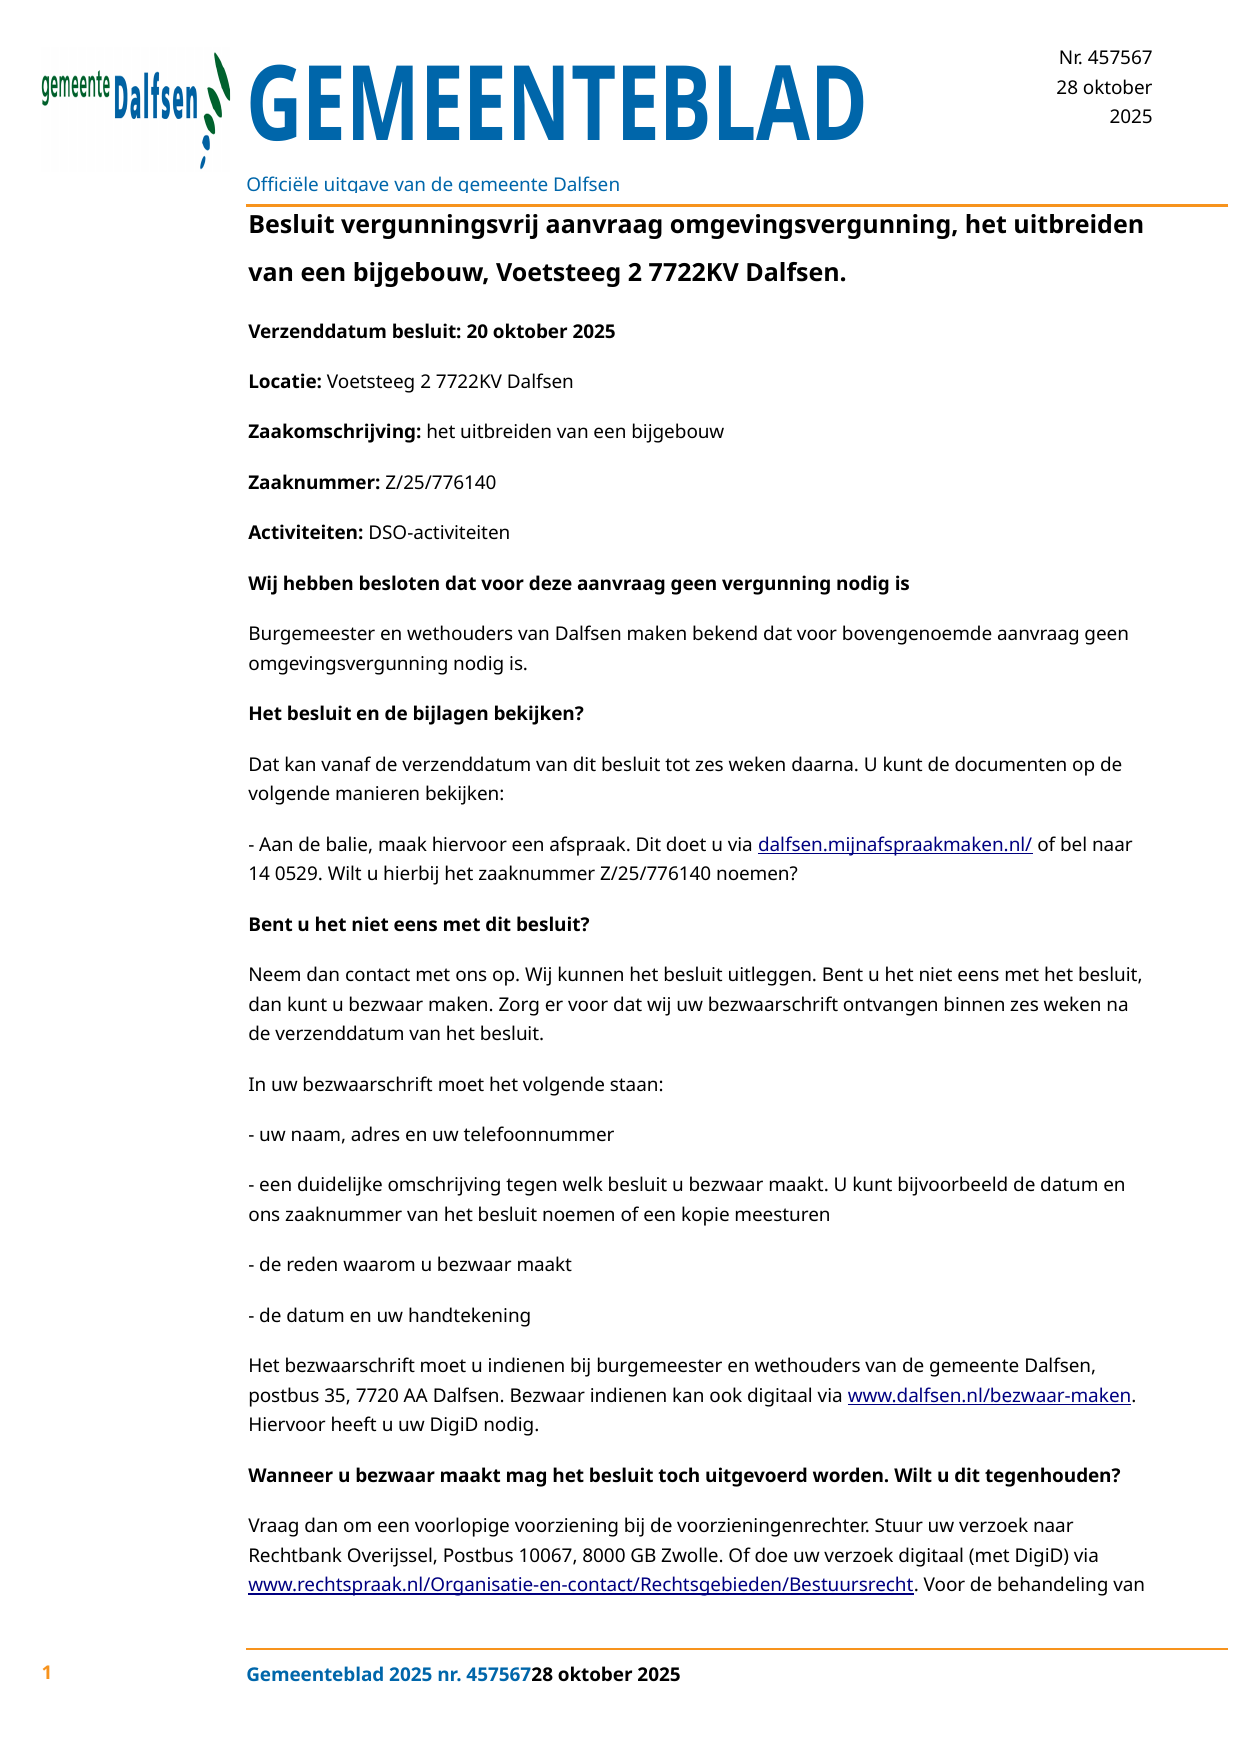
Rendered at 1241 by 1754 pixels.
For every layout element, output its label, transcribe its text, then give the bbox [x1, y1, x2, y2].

text - de datum en uw handtekening [248, 1302, 1152, 1328]
text Zaaknummer: Z/25/776140 [248, 469, 1152, 495]
text In uw bezwaarschrift moet het volgende staan: [248, 1071, 1152, 1097]
text Neem dan contact met ons op. Wij kunnen het besluit uitleggen. Bent u het niet eens met het besluit, dan kunt u bezwaar maken. Zorg er voor dat wij uw bezwaarschrift ontvangen binnen zes weken na de verzenddatum van het besluit. [248, 961, 1152, 1046]
text Burgemeester en wethouders van Dalfsen maken bekend dat voor bovengenoemde aanvraag geen omgevingsvergunning nodig is. [248, 620, 1152, 676]
text - Aan de balie, maak hiervoor een afspraak. Dit doet u via dalfsen.mijnafspraakmaken.nl/ of bel naar 14 0529. Wilt u hierbij het zaaknummer Z/25/776140 noemen? [248, 831, 1152, 886]
text Dat kan vanaf de verzenddatum van dit besluit tot zes weken daarna. U kunt de documenten op de volgende manieren bekijken: [248, 751, 1152, 806]
text Het besluit en de bijlagen bekijken? [248, 700, 1152, 726]
text Zaakomschrijving: het uitbreiden van een bijgebouw [248, 419, 1152, 444]
text - een duidelijke omschrijving tegen welk besluit u bezwaar maakt. U kunt bijvoorbeeld de datum en ons zaaknummer van het besluit noemen of een kopie meesturen [248, 1172, 1152, 1227]
text Besluit vergunningsvrij aanvraag omgevingsvergunning, het uitbreiden van een bijgebouw, Voetsteeg 2 7722KV Dalfsen. [248, 207, 1152, 288]
text Het bezwaarschrift moet u indienen bij burgemeester en wethouders van de gemeente Dalfsen, postbus 35, 7720 AA Dalfsen. Bezwaar indienen kan ook digitaal via www.dalfsen.nl/bezwaar-maken. Hiervoor heeft u uw DigiD nodig. [248, 1352, 1152, 1437]
text Wanneer u bezwaar maakt mag het besluit toch uitgevoerd worden. Wilt u dit tegenhouden? [248, 1462, 1152, 1488]
text Bent u het niet eens met dit besluit? [248, 911, 1152, 937]
text - de reden waarom u bezwaar maakt [248, 1252, 1152, 1277]
text Locatie: Voetsteeg 2 7722KV Dalfsen [248, 368, 1152, 394]
text - uw naam, adres en uw telefoonnummer [248, 1121, 1152, 1147]
picture [41, 47, 231, 172]
text Vraag dan om een voorlopige voorziening bij de voorzieningenrechter. Stuur uw verzoek naar Rechtbank Overijssel, Postbus 10067, 8000 GB Zwolle. Of doe uw verzoek digitaal (met DigiD) via www.rechtspraak.nl/Organisatie-en-contact/Rechtsgebieden/Bestuursrecht. Voor de behandeling van [248, 1512, 1152, 1597]
text Wij hebben besloten dat voor deze aanvraag geen vergunning nodig is [248, 570, 1152, 596]
text Verzenddatum besluit: 20 oktober 2025 [248, 318, 1152, 344]
text Activiteiten: DSO-activiteiten [248, 519, 1152, 545]
